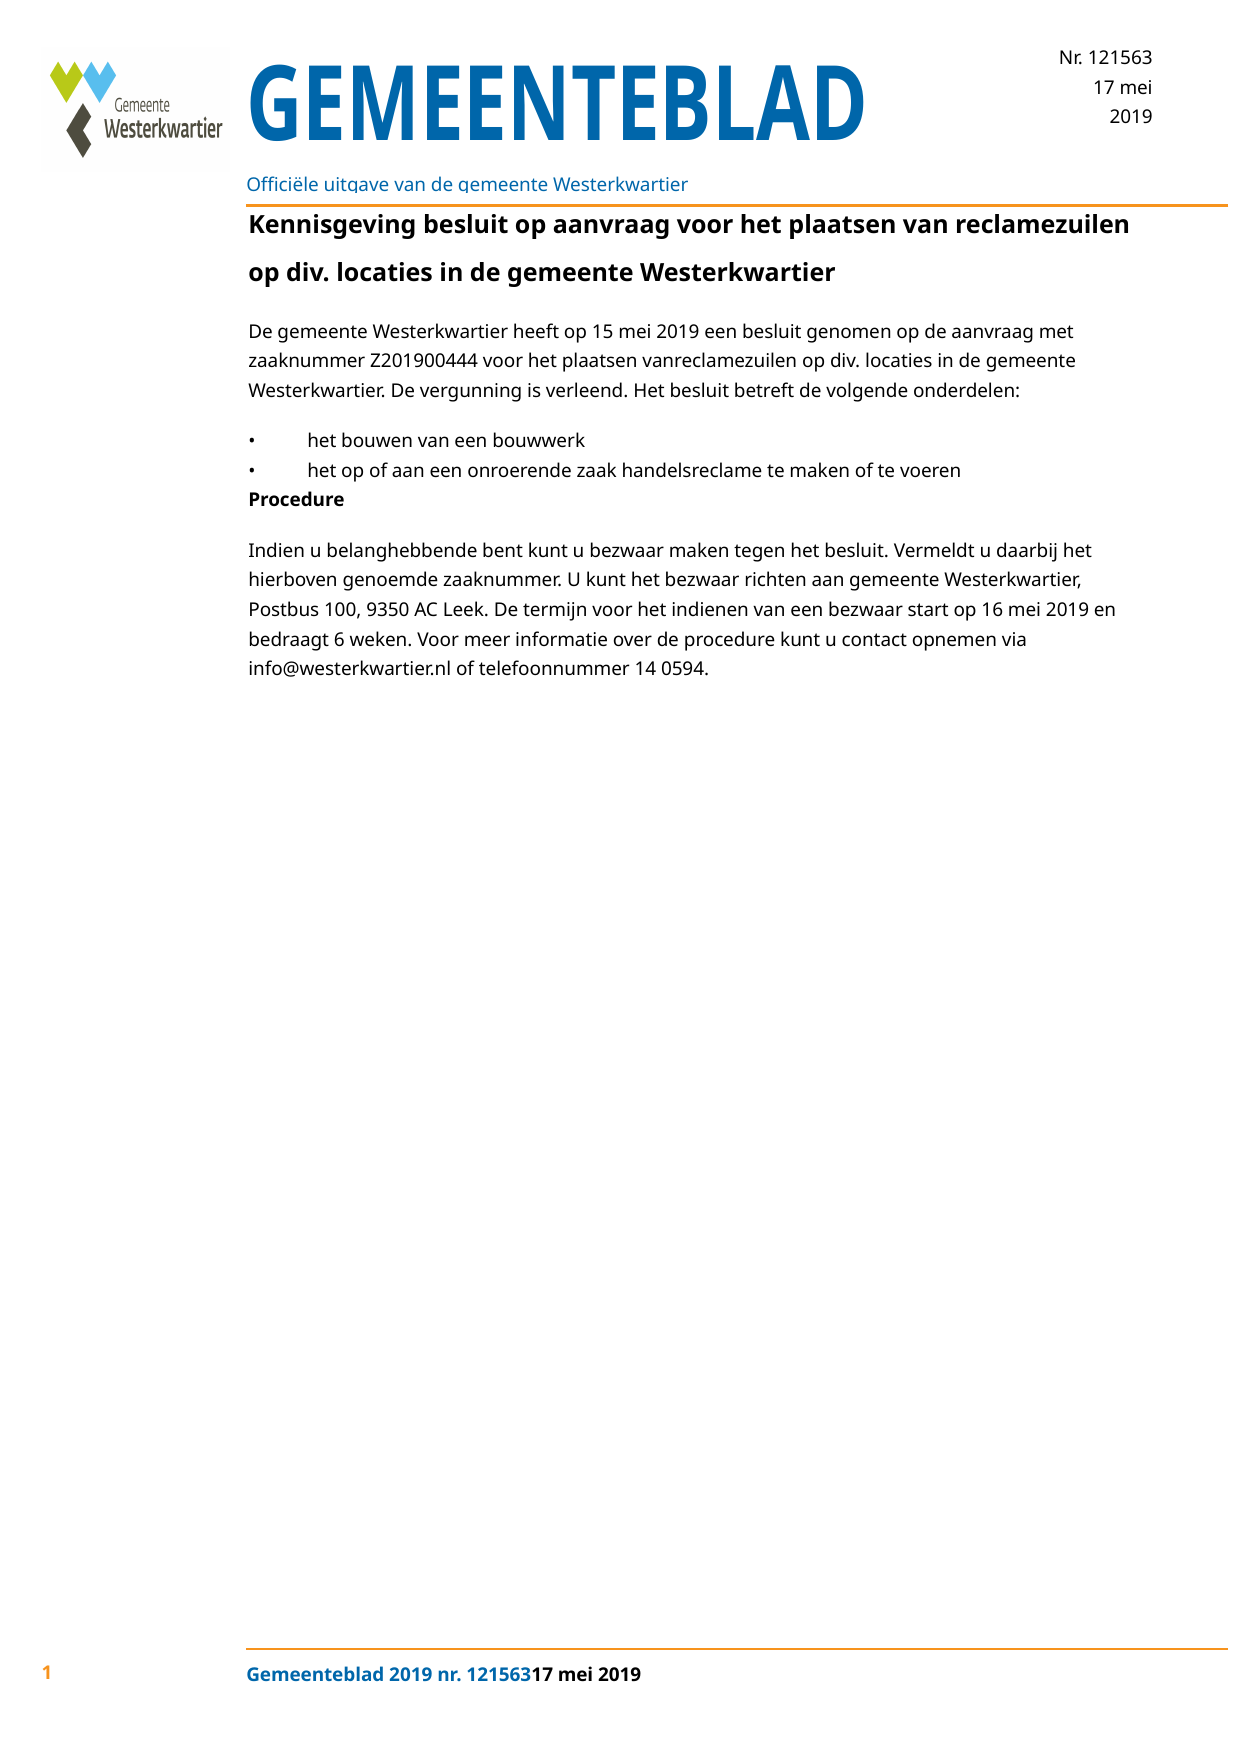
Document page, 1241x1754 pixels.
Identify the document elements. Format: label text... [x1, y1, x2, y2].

text Procedure [248, 487, 1152, 512]
text Kennisgeving besluit op aanvraag voor het plaatsen van reclamezuilen op div. locaties in de gemeente Westerkwartier [248, 207, 1152, 288]
list het bouwen van een bouwwerk [248, 427, 1152, 453]
list het op of aan een onroerende zaak handelsreclame te maken of te voeren [248, 457, 1152, 483]
text Indien u belanghebbende bent kunt u bezwaar maken tegen het besluit. Vermeldt u daarbij het hierboven genoemde zaaknummer. U kunt het bezwaar richten aan gemeente Westerkwartier, Postbus 100, 9350 AC Leek. De termijn voor het indienen van een bezwaar start op 16 mei 2019 en bedraagt 6 weken. Voor meer informatie over de procedure kunt u contact opnemen via info@westerkwartier.nl of telefoonnummer 14 0594. [248, 537, 1152, 681]
text De gemeente Westerkwartier heeft op 15 mei 2019 een besluit genomen op de aanvraag met zaaknummer Z201900444 voor het plaatsen vanreclamezuilen op div. locaties in de gemeente Westerkwartier. De vergunning is verleend. Het besluit betreft de volgende onderdelen: [248, 318, 1152, 403]
picture [41, 47, 231, 172]
